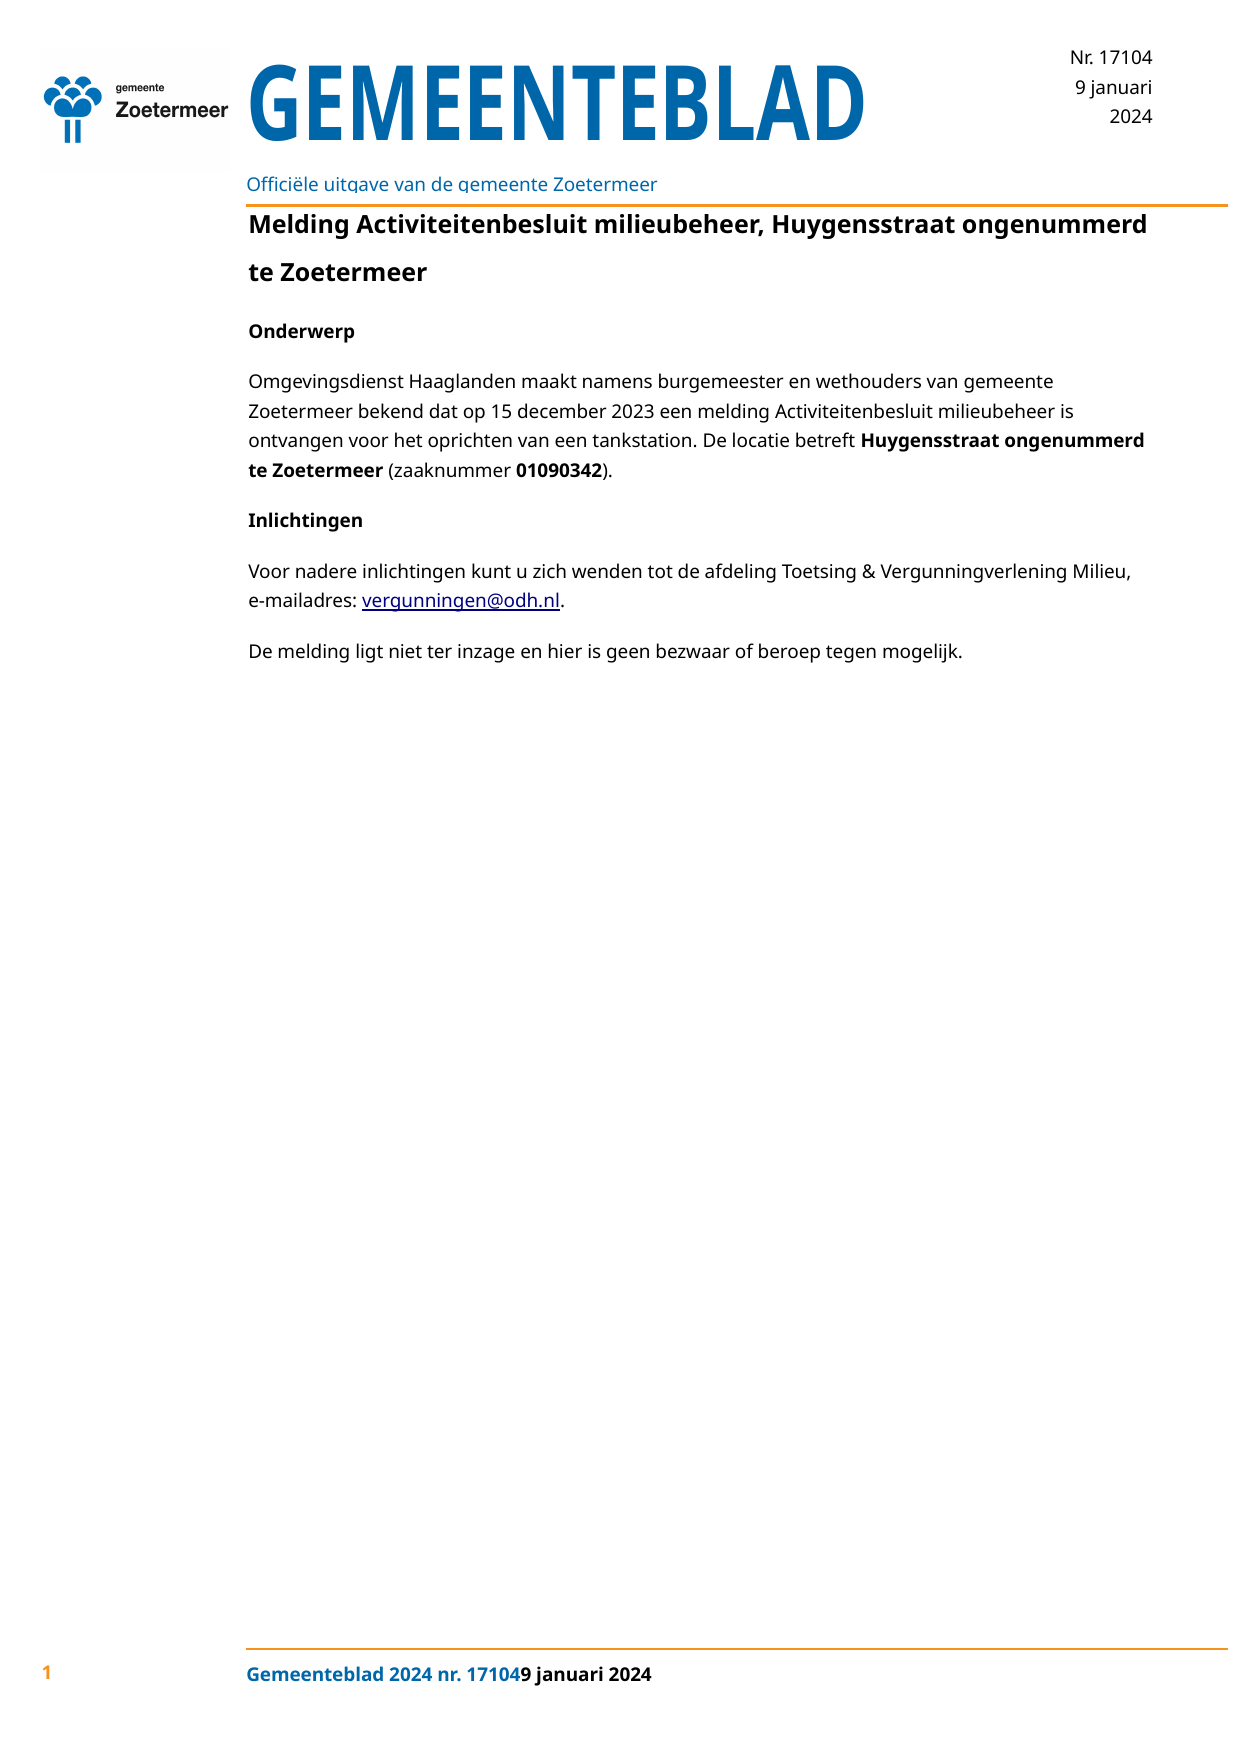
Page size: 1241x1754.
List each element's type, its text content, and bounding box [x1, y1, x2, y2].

text Melding Activiteitenbesluit milieubeheer, Huygensstraat ongenummerd te Zoetermeer [248, 207, 1152, 288]
text Omgevingsdienst Haaglanden maakt namens burgemeester en wethouders van gemeente Zoetermeer bekend dat op 15 december 2023 een melding Activiteitenbesluit milieubeheer is ontvangen voor het oprichten van een tankstation. De locatie betreft Huygensstraat ongenummerd te Zoetermeer (zaaknummer 01090342). [248, 368, 1152, 483]
picture [41, 47, 231, 172]
text Voor nadere inlichtingen kunt u zich wenden tot de afdeling Toetsing & Vergunningverlening Milieu, e-mailadres: vergunningen@odh.nl. [248, 558, 1152, 613]
text De melding ligt niet ter inzage en hier is geen bezwaar of beroep tegen mogelijk. [248, 638, 1152, 664]
text Inlichtingen [248, 507, 1152, 533]
text Onderwerp [248, 318, 1152, 344]
